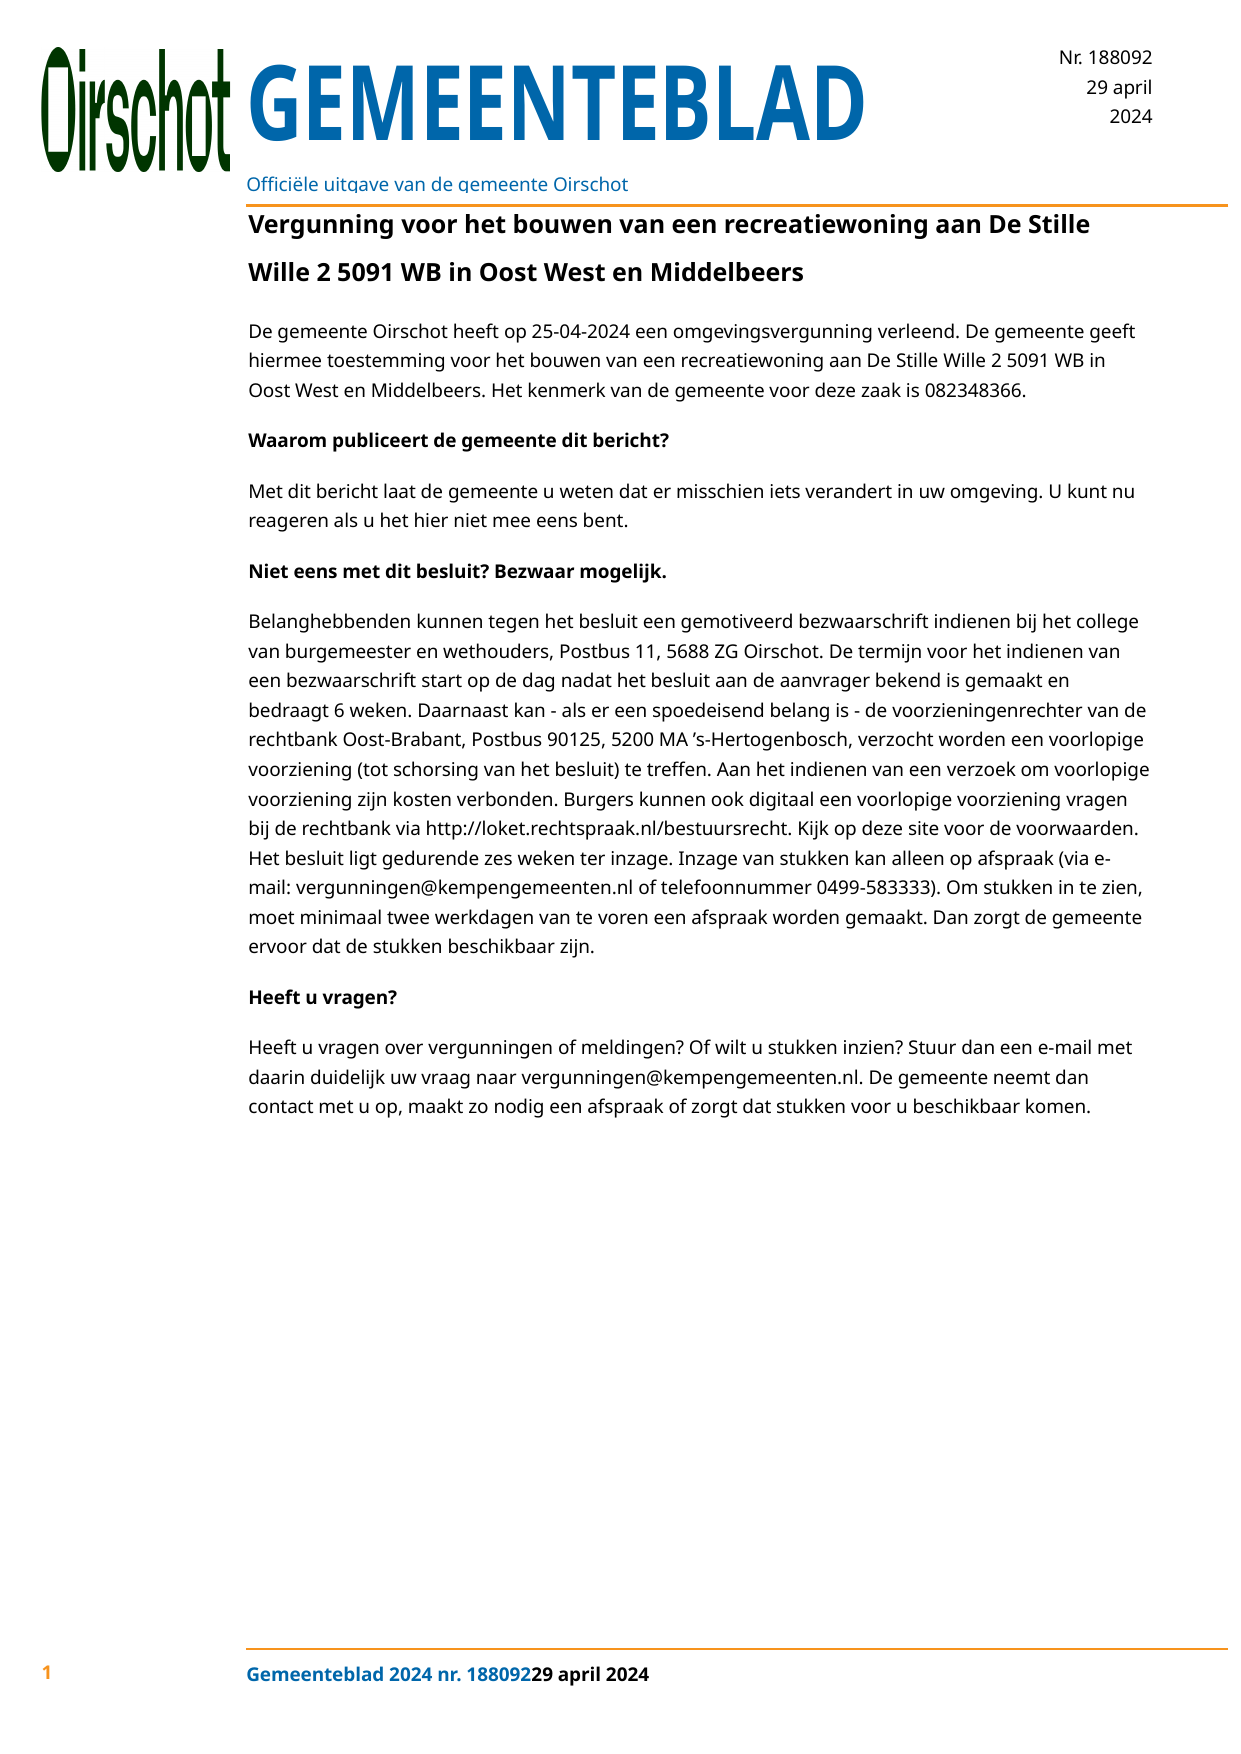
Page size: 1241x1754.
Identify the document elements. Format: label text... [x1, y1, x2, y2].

text Heeft u vragen over vergunningen of meldingen? Of wilt u stukken inzien? Stuur dan een e-mail met daarin duidelijk uw vraag naar vergunningen@kempengemeenten.nl. De gemeente neemt dan contact met u op, maakt zo nodig een afspraak of zorgt dat stukken voor u beschikbaar komen. [248, 1034, 1152, 1119]
text Niet eens met dit besluit? Bezwaar mogelijk. [248, 558, 1152, 584]
text Met dit bericht laat de gemeente u weten dat er misschien iets verandert in uw omgeving. U kunt nu reageren als u het hier niet mee eens bent. [248, 478, 1152, 533]
text Waarom publiceert de gemeente dit bericht? [248, 427, 1152, 453]
picture [41, 47, 231, 172]
text Belanghebbenden kunnen tegen het besluit een gemotiveerd bezwaarschrift indienen bij het college van burgemeester en wethouders, Postbus 11, 5688 ZG Oirschot. De termijn voor het indienen van een bezwaarschrift start op de dag nadat het besluit aan de aanvrager bekend is gemaakt en bedraagt 6 weken. Daarnaast kan - als er een spoedeisend belang is - de voorzieningenrechter van de rechtbank Oost-Brabant, Postbus 90125, 5200 MA ’s-Hertogenbosch, verzocht worden een voorlopige voorziening (tot schorsing van het besluit) te treffen. Aan het indienen van een verzoek om voorlopige voorziening zijn kosten verbonden. Burgers kunnen ook digitaal een voorlopige voorziening vragen bij de rechtbank via http://loket.rechtspraak.nl/bestuursrecht. Kijk op deze site voor de voorwaarden. Het besluit ligt gedurende zes weken ter inzage. Inzage van stukken kan alleen op afspraak (via e-mail: vergunningen@kempengemeenten.nl of telefoonnummer 0499-583333). Om stukken in te zien, moet minimaal twee werkdagen van te voren een afspraak worden gemaakt. Dan zorgt de gemeente ervoor dat de stukken beschikbaar zijn. [248, 608, 1152, 959]
text Vergunning voor het bouwen van een recreatiewoning aan De Stille Wille 2 5091 WB in Oost West en Middelbeers [248, 207, 1152, 288]
text De gemeente Oirschot heeft op 25-04-2024 een omgevingsvergunning verleend. De gemeente geeft hiermee toestemming voor het bouwen van een recreatiewoning aan De Stille Wille 2 5091 WB in Oost West en Middelbeers. Het kenmerk van de gemeente voor deze zaak is 082348366. [248, 318, 1152, 403]
text Heeft u vragen? [248, 984, 1152, 1010]
